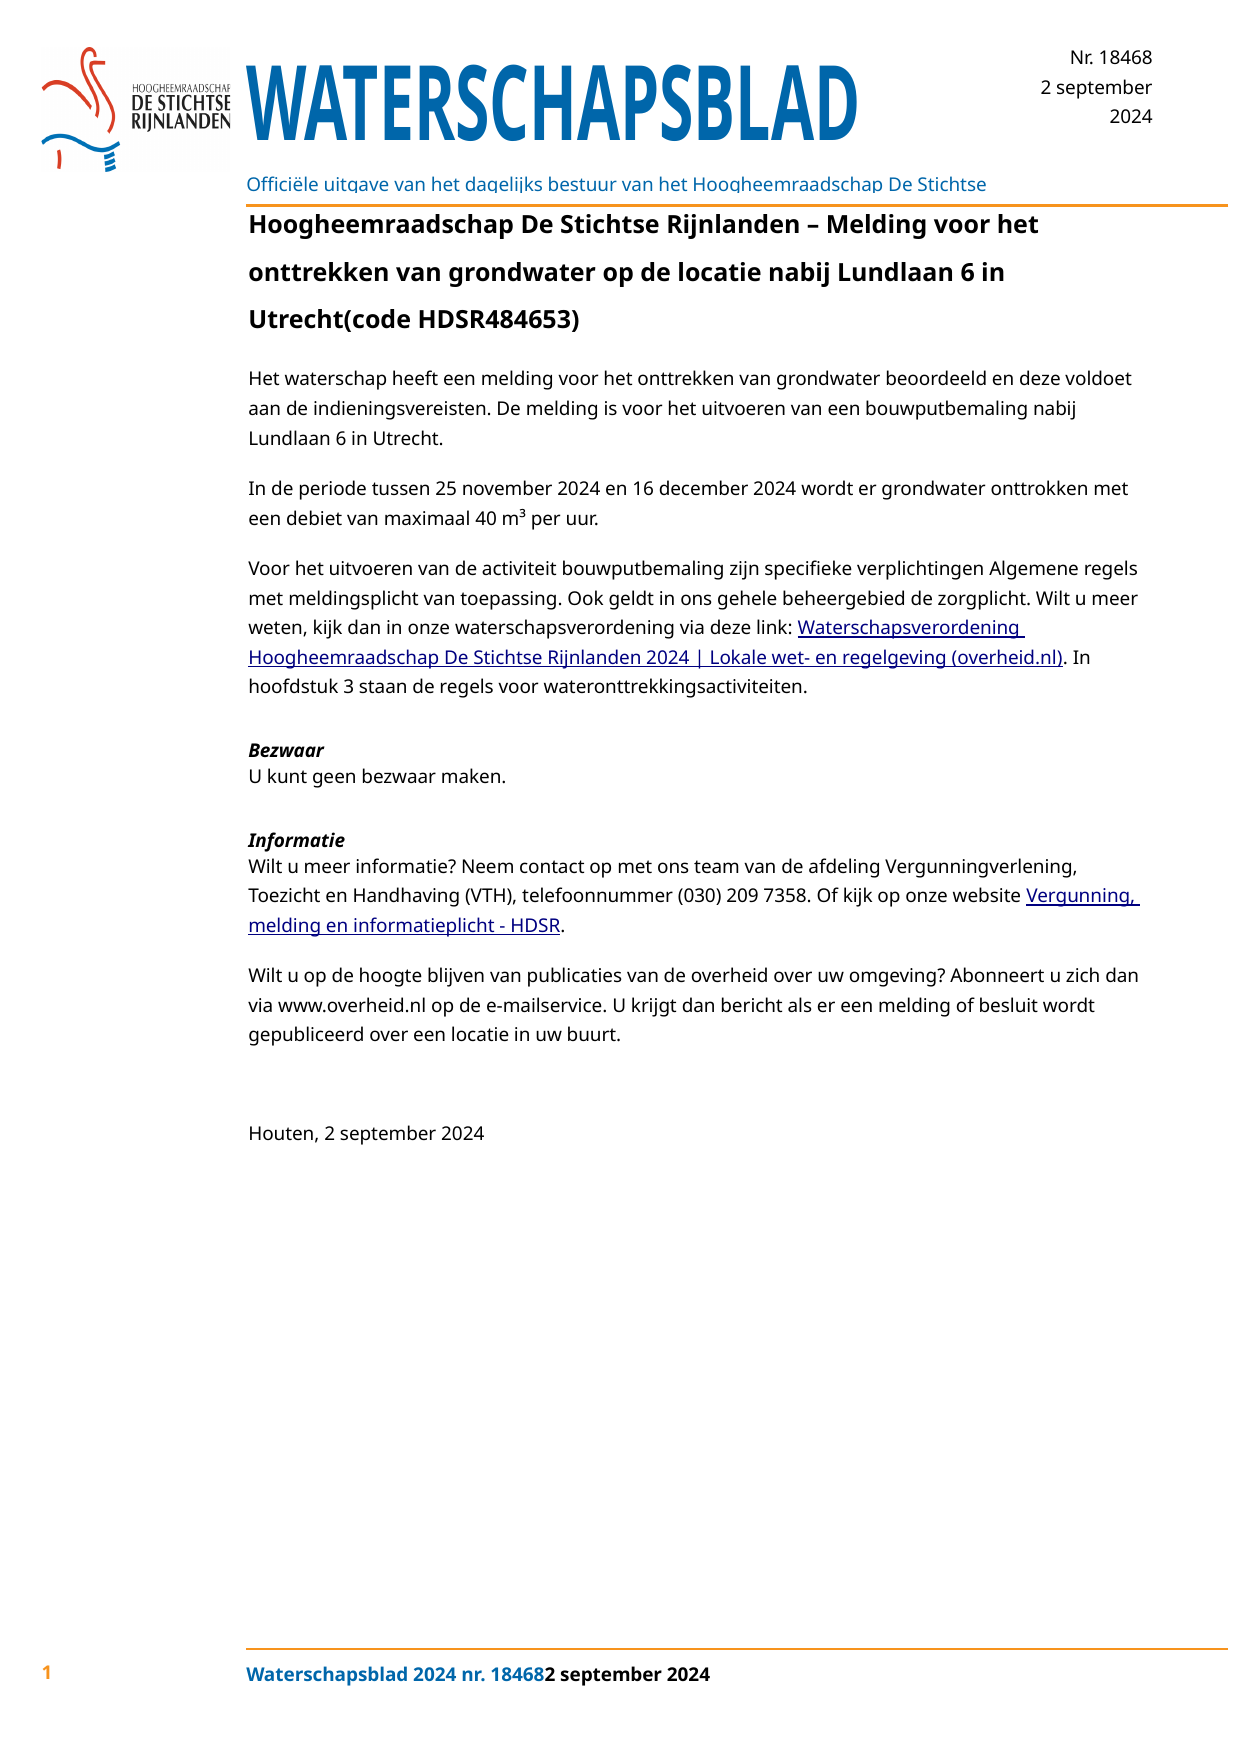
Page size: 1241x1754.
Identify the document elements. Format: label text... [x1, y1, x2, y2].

text Informatie [248, 827, 1152, 853]
text In de periode tussen 25 november 2024 en 16 december 2024 wordt er grondwater onttrokken met een debiet van maximaal 40 m³ per uur. [248, 475, 1152, 530]
text Hoogheemraadschap De Stichtse Rijnlanden – Melding voor het onttrekken van grondwater op de locatie nabij Lundlaan 6 in Utrecht(code HDSR484653) [248, 207, 1152, 336]
text U kunt geen bezwaar maken. [248, 763, 1152, 789]
text Voor het uitvoeren van de activiteit bouwputbemaling zijn specifieke verplichtingen Algemene regels met meldingsplicht van toepassing. Ook geldt in ons gehele beheergebied de zorgplicht. Wilt u meer weten, kijk dan in onze waterschapsverordening via deze link: Waterschapsverordening Hoogheemraadschap De Stichtse Rijnlanden 2024 | Lokale wet- en regelgeving (overheid.nl). In hoofdstuk 3 staan de regels voor wateronttrekkingsactiviteiten. [248, 555, 1152, 699]
picture [41, 47, 231, 172]
text Wilt u meer informatie? Neem contact op met ons team van de afdeling Vergunningverlening, Toezicht en Handhaving (VTH), telefoonnummer (030) 209 7358. Of kijk op onze website Vergunning, melding en informatieplicht - HDSR. [248, 853, 1152, 938]
text Houten, 2 september 2024 [248, 1120, 1152, 1146]
text Bezwaar [248, 737, 1152, 763]
text Wilt u op de hoogte blijven van publicaties van de overheid over uw omgeving? Abonneert u zich dan via www.overheid.nl op de e-mailservice. U krijgt dan bericht als er een melding of besluit wordt gepubliceerd over een locatie in uw buurt. [248, 962, 1152, 1047]
text Het waterschap heeft een melding voor het onttrekken van grondwater beoordeeld en deze voldoet aan de indieningsvereisten. De melding is voor het uitvoeren van een bouwputbemaling nabij Lundlaan 6 in Utrecht. [248, 366, 1152, 450]
